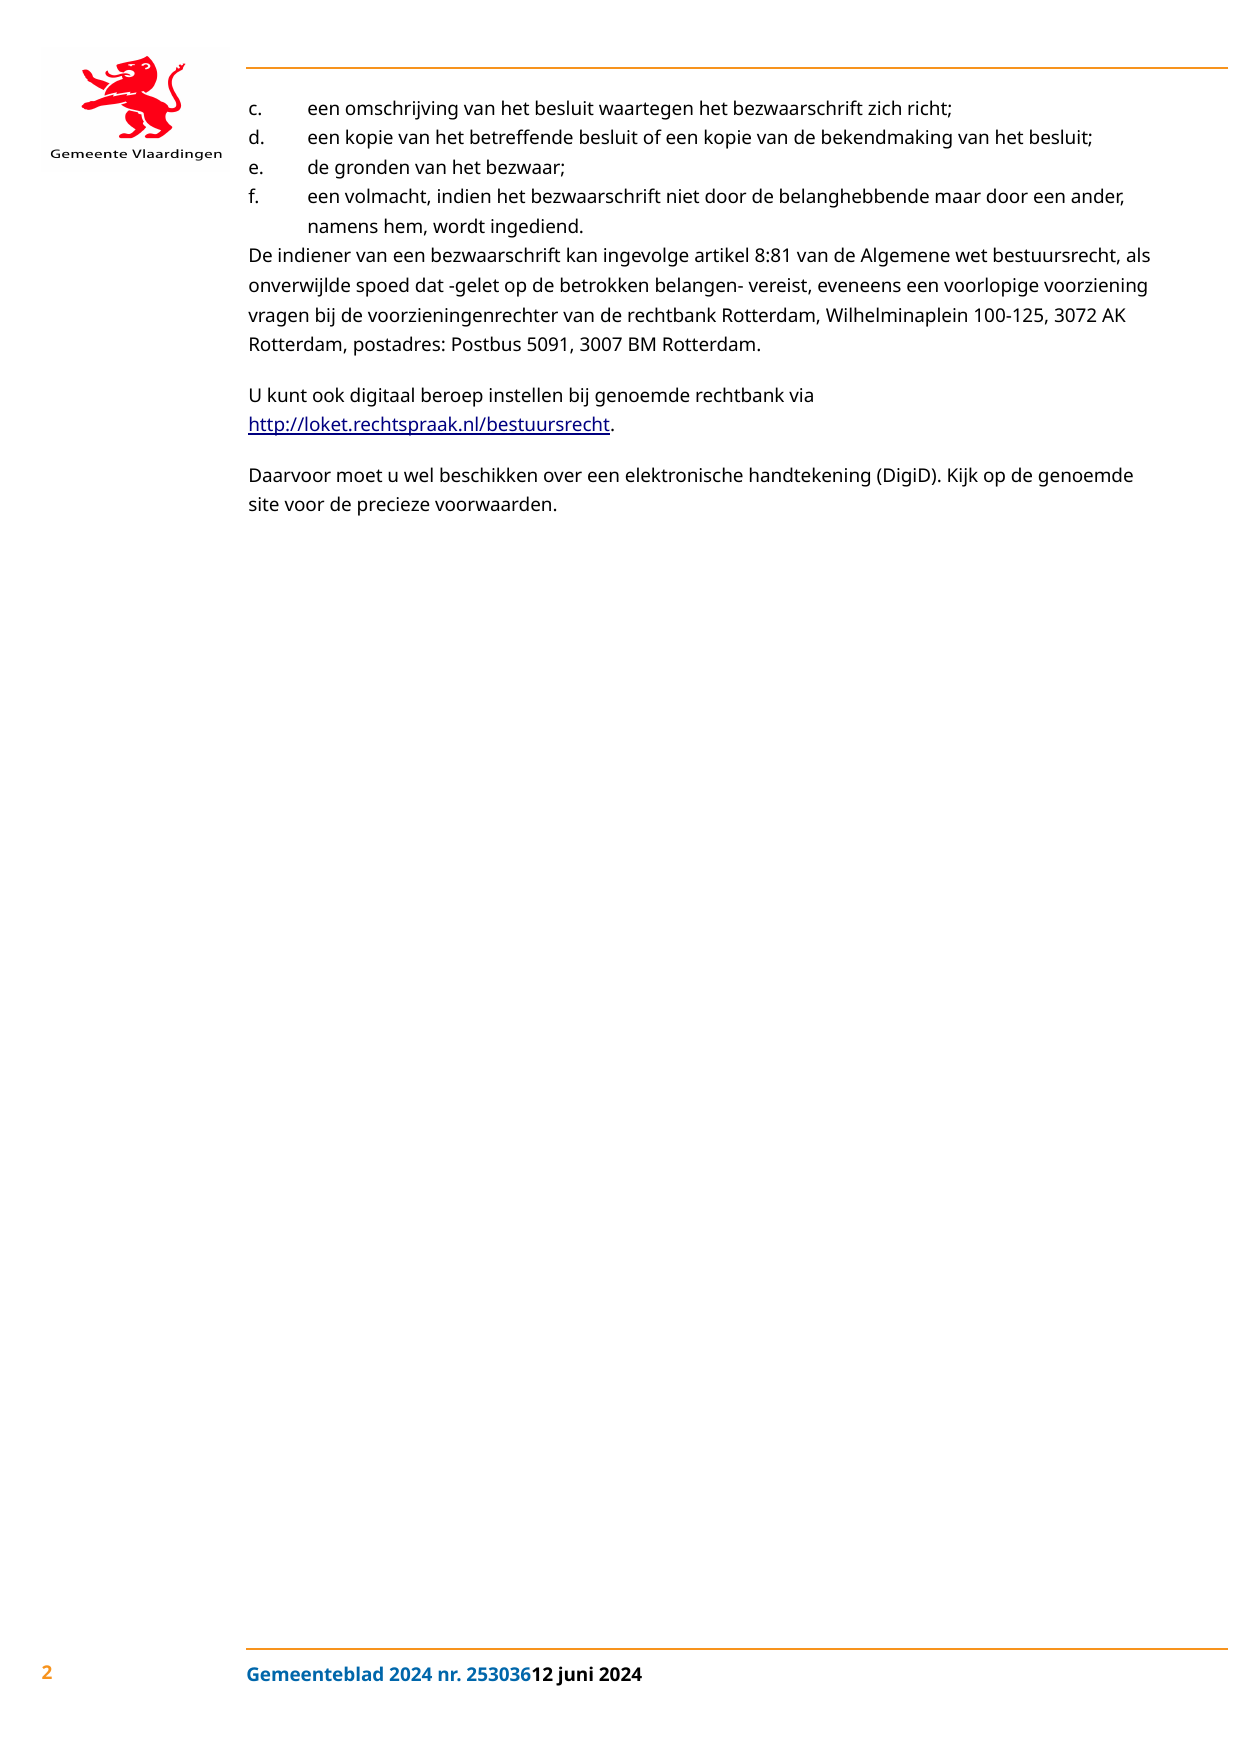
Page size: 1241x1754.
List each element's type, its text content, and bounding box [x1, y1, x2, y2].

list een volmacht, indien het bezwaarschrift niet door de belanghebbende maar door een ander, namens hem, wordt ingediend. [248, 183, 1152, 239]
text Daarvoor moet u wel beschikken over een elektronische handtekening (DigiD). Kijk op de genoemde site voor de precieze voorwaarden. [248, 462, 1152, 517]
list een omschrijving van het besluit waartegen het bezwaarschrift zich richt; [248, 95, 1152, 121]
list een kopie van het betreffende besluit of een kopie van de bekendmaking van het besluit; [248, 124, 1152, 150]
text De indiener van een bezwaarschrift kan ingevolge artikel 8:81 van de Algemene wet bestuursrecht, als onverwijlde spoed dat -gelet op de betrokken belangen- vereist, eveneens een voorlopige voorziening vragen bij de voorzieningenrechter van de rechtbank Rotterdam, Wilhelminaplein 100-125, 3072 AK Rotterdam, postadres: Postbus 5091, 3007 BM Rotterdam. [248, 243, 1152, 357]
picture [41, 47, 231, 172]
list de gronden van het bezwaar; [248, 154, 1152, 180]
text U kunt ook digitaal beroep instellen bij genoemde rechtbank via http://loket.rechtspraak.nl/bestuursrecht. [248, 382, 1152, 437]
